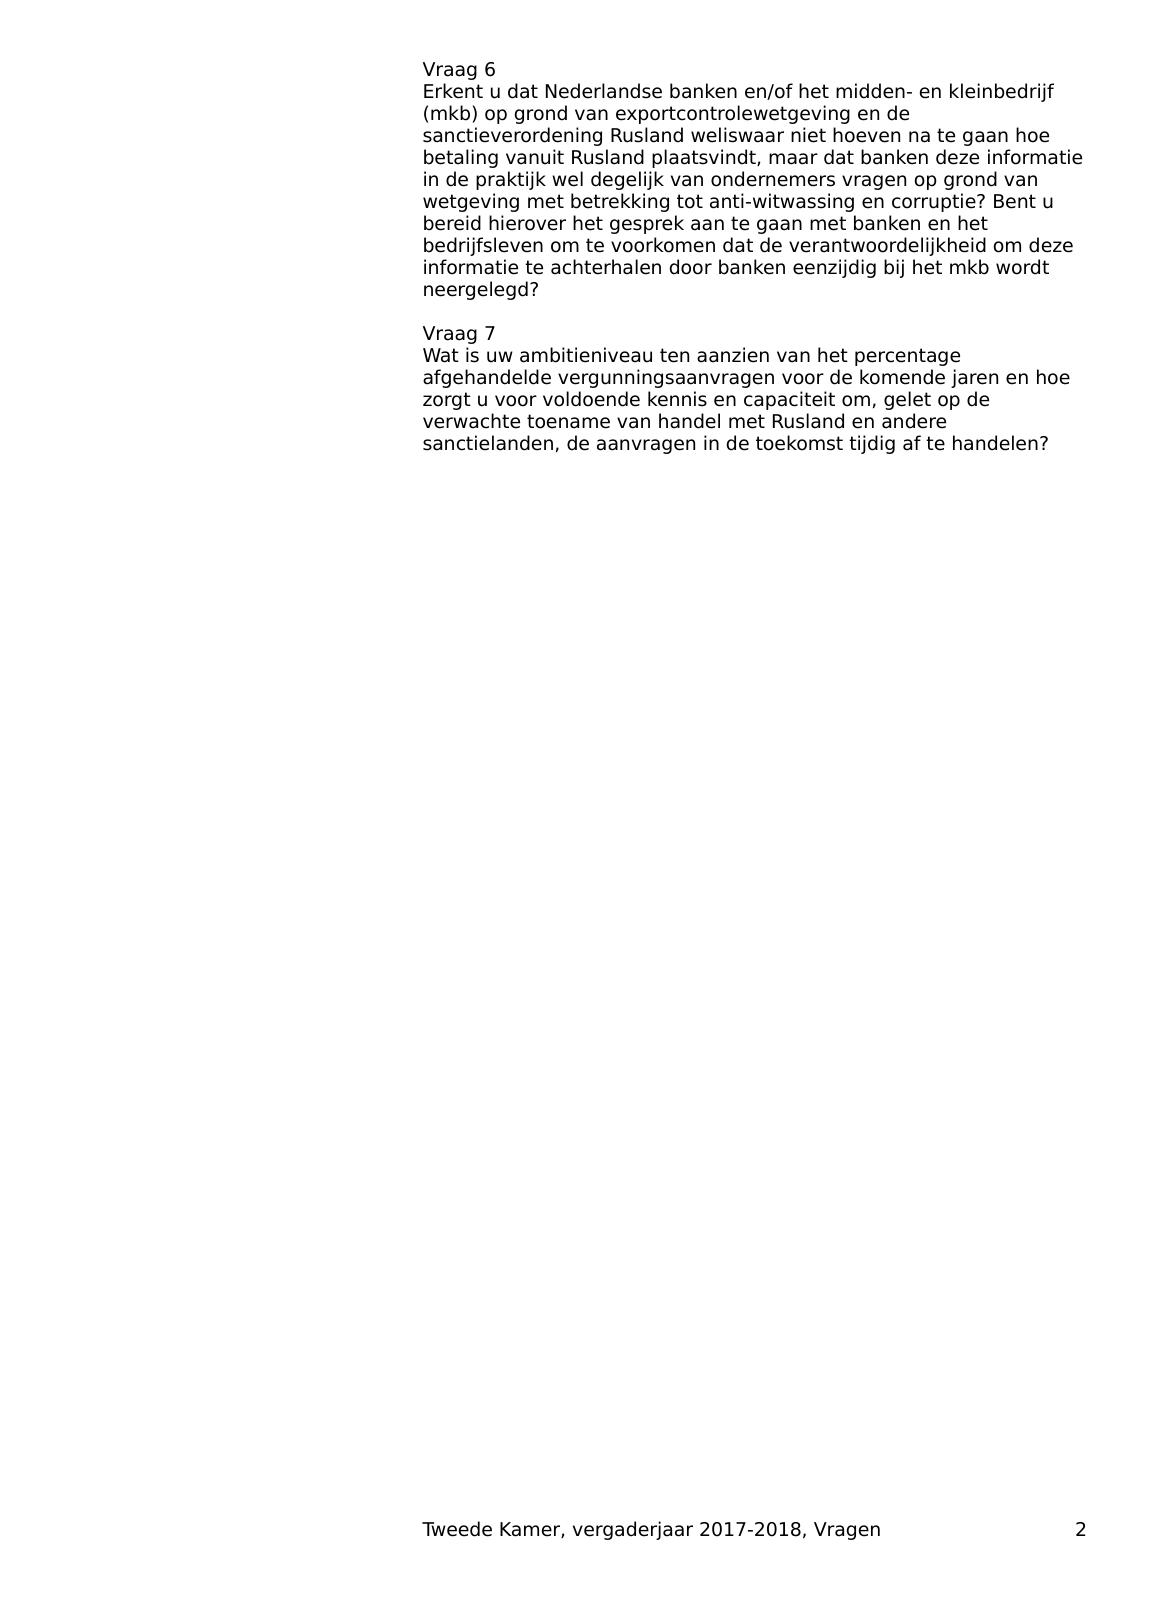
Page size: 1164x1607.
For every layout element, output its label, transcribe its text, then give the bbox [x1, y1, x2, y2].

text Erkent u dat Nederlandse banken en/of het midden- en kleinbedrijf (mkb) op grond van exportcontrolewetgeving en de sanctieverordening Rusland weliswaar niet hoeven na te gaan hoe betaling vanuit Rusland plaatsvindt, maar dat banken deze informatie in de praktijk wel degelijk van ondernemers vragen op grond van wetgeving met betrekking tot anti-witwassing en corruptie? Bent u bereid hierover het gesprek aan te gaan met banken en het bedrijfsleven om te voorkomen dat de verantwoordelijkheid om deze informatie te achterhalen door banken eenzijdig bij het mkb wordt neergelegd? [422, 81, 1087, 301]
text Vraag 6 [422, 59, 1087, 81]
text Vraag 7 [422, 323, 1087, 345]
text Wat is uw ambitieniveau ten aanzien van het percentage afgehandelde vergunningsaanvragen voor de komende jaren en hoe zorgt u voor voldoende kennis en capaciteit om, gelet op de verwachte toename van handel met Rusland en andere sanctielanden, de aanvragen in de toekomst tijdig af te handelen? [422, 345, 1087, 455]
